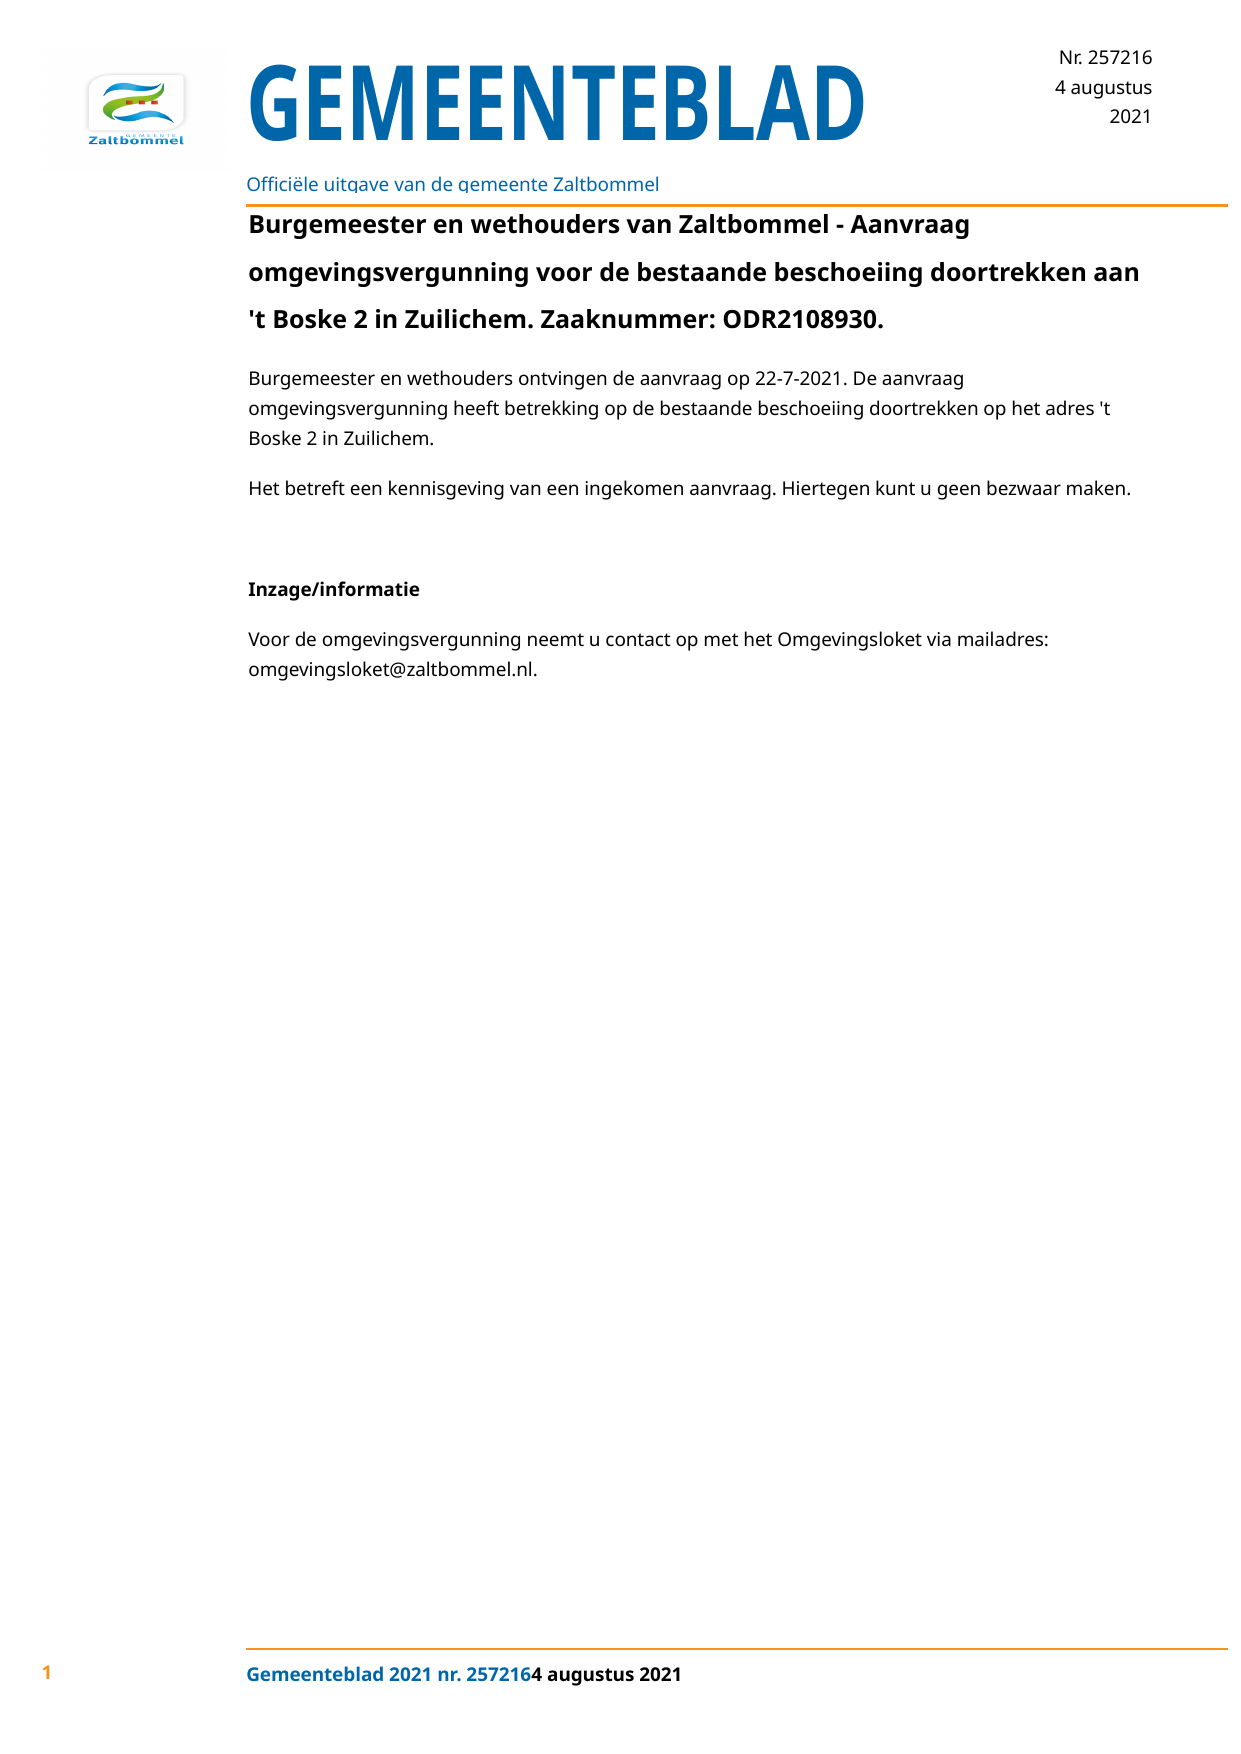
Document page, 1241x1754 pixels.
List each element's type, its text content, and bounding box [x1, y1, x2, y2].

text Burgemeester en wethouders van Zaltbommel - Aanvraag omgevingsvergunning voor de bestaande beschoeiing doortrekken aan 't Boske 2 in Zuilichem. Zaaknummer: ODR2108930. [248, 207, 1152, 336]
text Het betreft een kennisgeving van een ingekomen aanvraag. Hiertegen kunt u geen bezwaar maken. [248, 475, 1152, 501]
picture [41, 47, 231, 172]
text Burgemeester en wethouders ontvingen de aanvraag op 22-7-2021. De aanvraag omgevingsvergunning heeft betrekking op de bestaande beschoeiing doortrekken op het adres 't Boske 2 in Zuilichem. [248, 366, 1152, 450]
text Inzage/informatie [248, 576, 1152, 602]
text Voor de omgevingsvergunning neemt u contact op met het Omgevingsloket via mailadres: omgevingsloket@zaltbommel.nl. [248, 626, 1152, 682]
